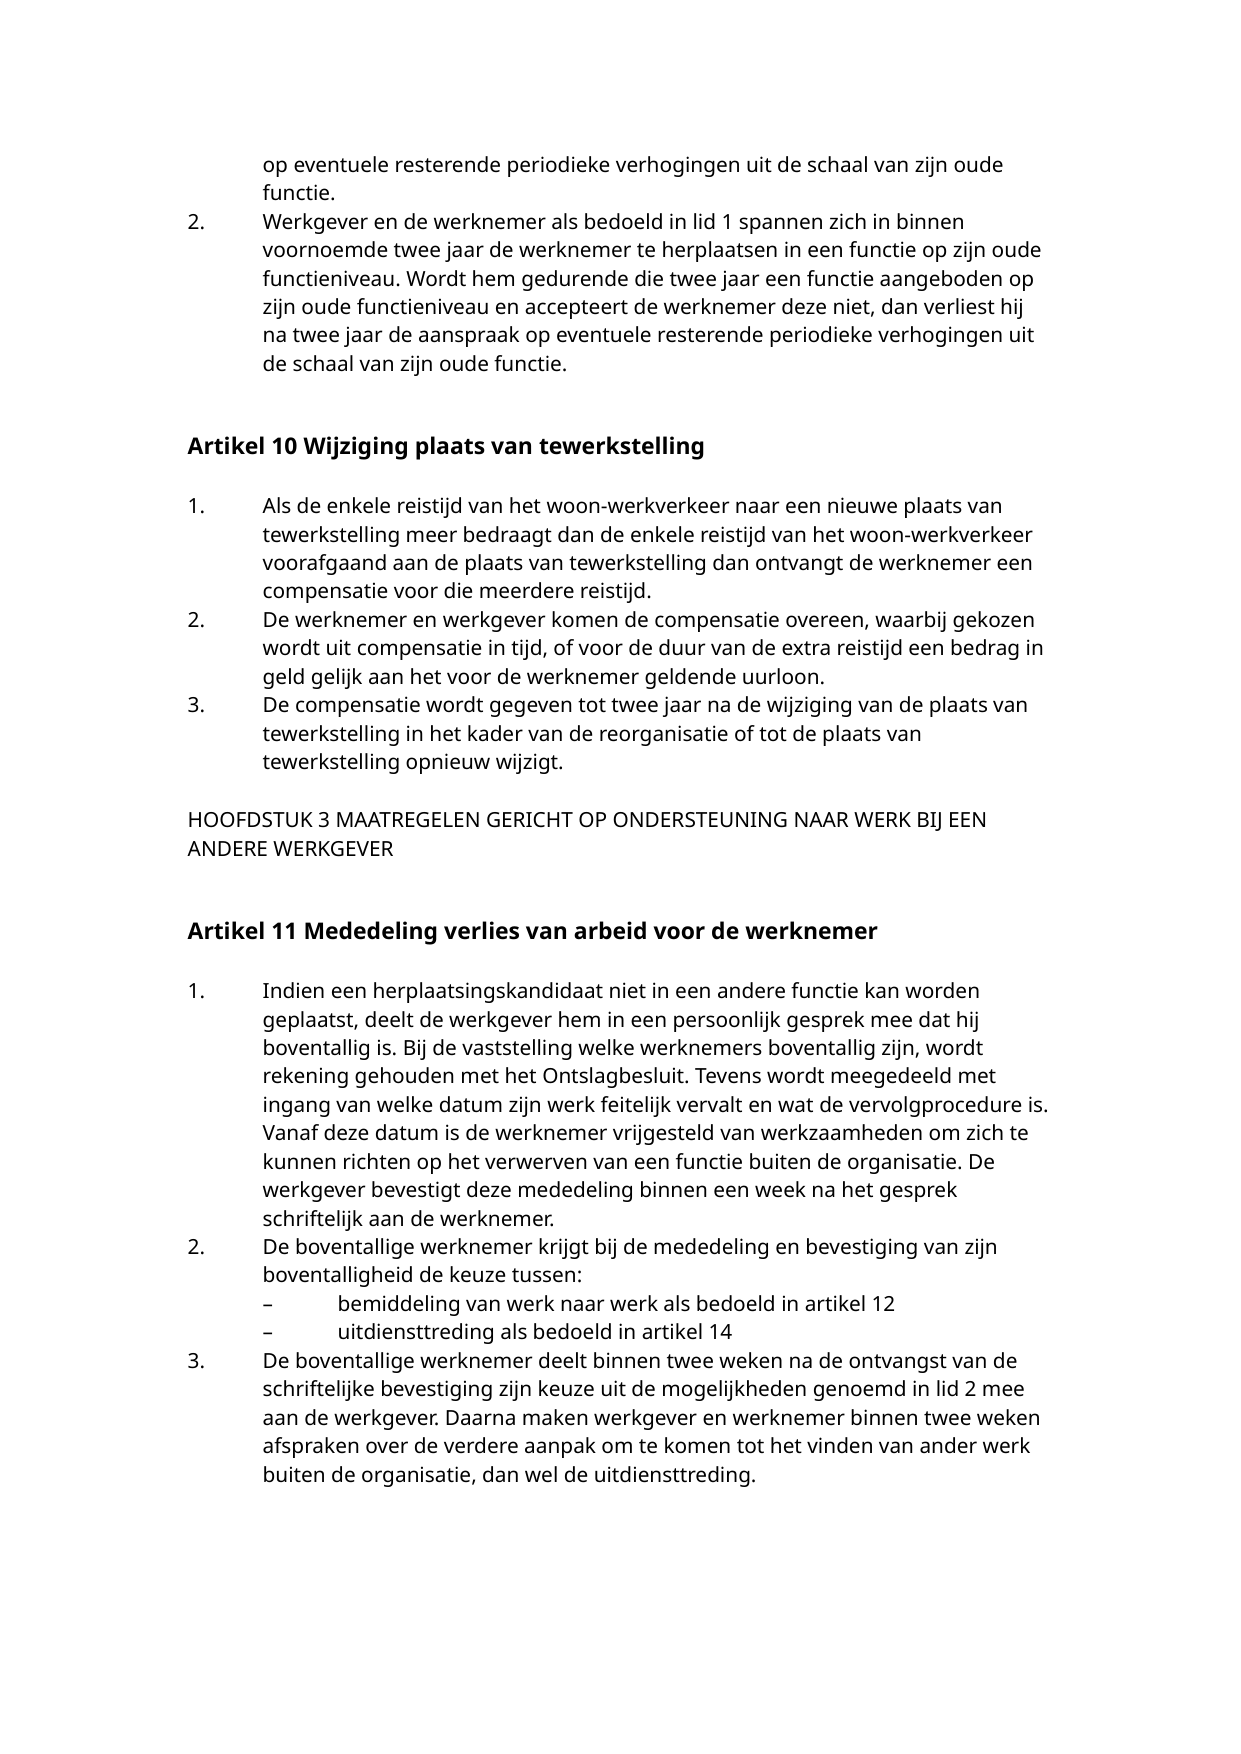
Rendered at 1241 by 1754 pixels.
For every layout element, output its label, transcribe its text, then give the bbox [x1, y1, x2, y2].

list De boventallige werknemer deelt binnen twee weken na de ontvangst van de schriftelijke bevestiging zijn keuze uit de mogelijkheden genoemd in lid 2 mee aan de werkgever. Daarna maken werkgever en werknemer binnen twee weken afspraken over de verdere aanpak om te komen tot het vinden van ander werk buiten de organisatie, dan wel de uitdiensttreding. [187, 1346, 1053, 1488]
subtitle Artikel 11 Mededeling verlies van arbeid voor de werknemer [187, 915, 1053, 946]
list De boventallige werknemer krijgt bij de mededeling en bevestiging van zijn boventalligheid de keuze tussen: [187, 1232, 1053, 1289]
subtitle HOOFDSTUK 3 MAATREGELEN GERICHT OP ONDERSTEUNING NAAR WERK BIJ EEN ANDERE WERKGEVER [187, 806, 1053, 862]
list uitdiensttreding als bedoeld in artikel 14 [262, 1317, 1053, 1346]
list bemiddeling van werk naar werk als bedoeld in artikel 12 [262, 1289, 1053, 1317]
list Werkgever en de werknemer als bedoeld in lid 1 spannen zich in binnen voornoemde twee jaar de werknemer te herplaatsen in een functie op zijn oude functieniveau. Wordt hem gedurende die twee jaar een functie aangeboden op zijn oude functieniveau en accepteert de werknemer deze niet, dan verliest hij na twee jaar de aanspraak op eventuele resterende periodieke verhogingen uit de schaal van zijn oude functie. [187, 207, 1053, 377]
list Als de enkele reistijd van het woon-werkverkeer naar een nieuwe plaats van tewerkstelling meer bedraagt dan de enkele reistijd van het woon-werkverkeer voorafgaand aan de plaats van tewerkstelling dan ontvangt de werknemer een compensatie voor die meerdere reistijd. [187, 491, 1053, 605]
list De compensatie wordt gegeven tot twee jaar na de wijziging van de plaats van tewerkstelling in het kader van de reorganisatie of tot de plaats van tewerkstelling opnieuw wijzigt. [187, 690, 1053, 776]
list Indien een herplaatsingskandidaat niet in een andere functie kan worden geplaatst, deelt de werkgever hem in een persoonlijk gesprek mee dat hij boventallig is. Bij de vaststelling welke werknemers boventallig zijn, wordt rekening gehouden met het Ontslagbesluit. Tevens wordt meegedeeld met ingang van welke datum zijn werk feitelijk vervalt en wat de vervolgprocedure is. Vanaf deze datum is de werknemer vrijgesteld van werkzaamheden om zich te kunnen richten op het verwerven van een functie buiten de organisatie. De werkgever bevestigt deze mededeling binnen een week na het gesprek schriftelijk aan de werknemer. [187, 976, 1053, 1232]
subtitle Artikel 10 Wijziging plaats van tewerkstelling [187, 430, 1053, 461]
list De werknemer en werkgever komen de compensatie overeen, waarbij gekozen wordt uit compensatie in tijd, of voor de duur van de extra reistijd een bedrag in geld gelijk aan het voor de werknemer geldende uurloon. [187, 605, 1053, 690]
list op eventuele resterende periodieke verhogingen uit de schaal van zijn oude functie. [187, 150, 1053, 207]
